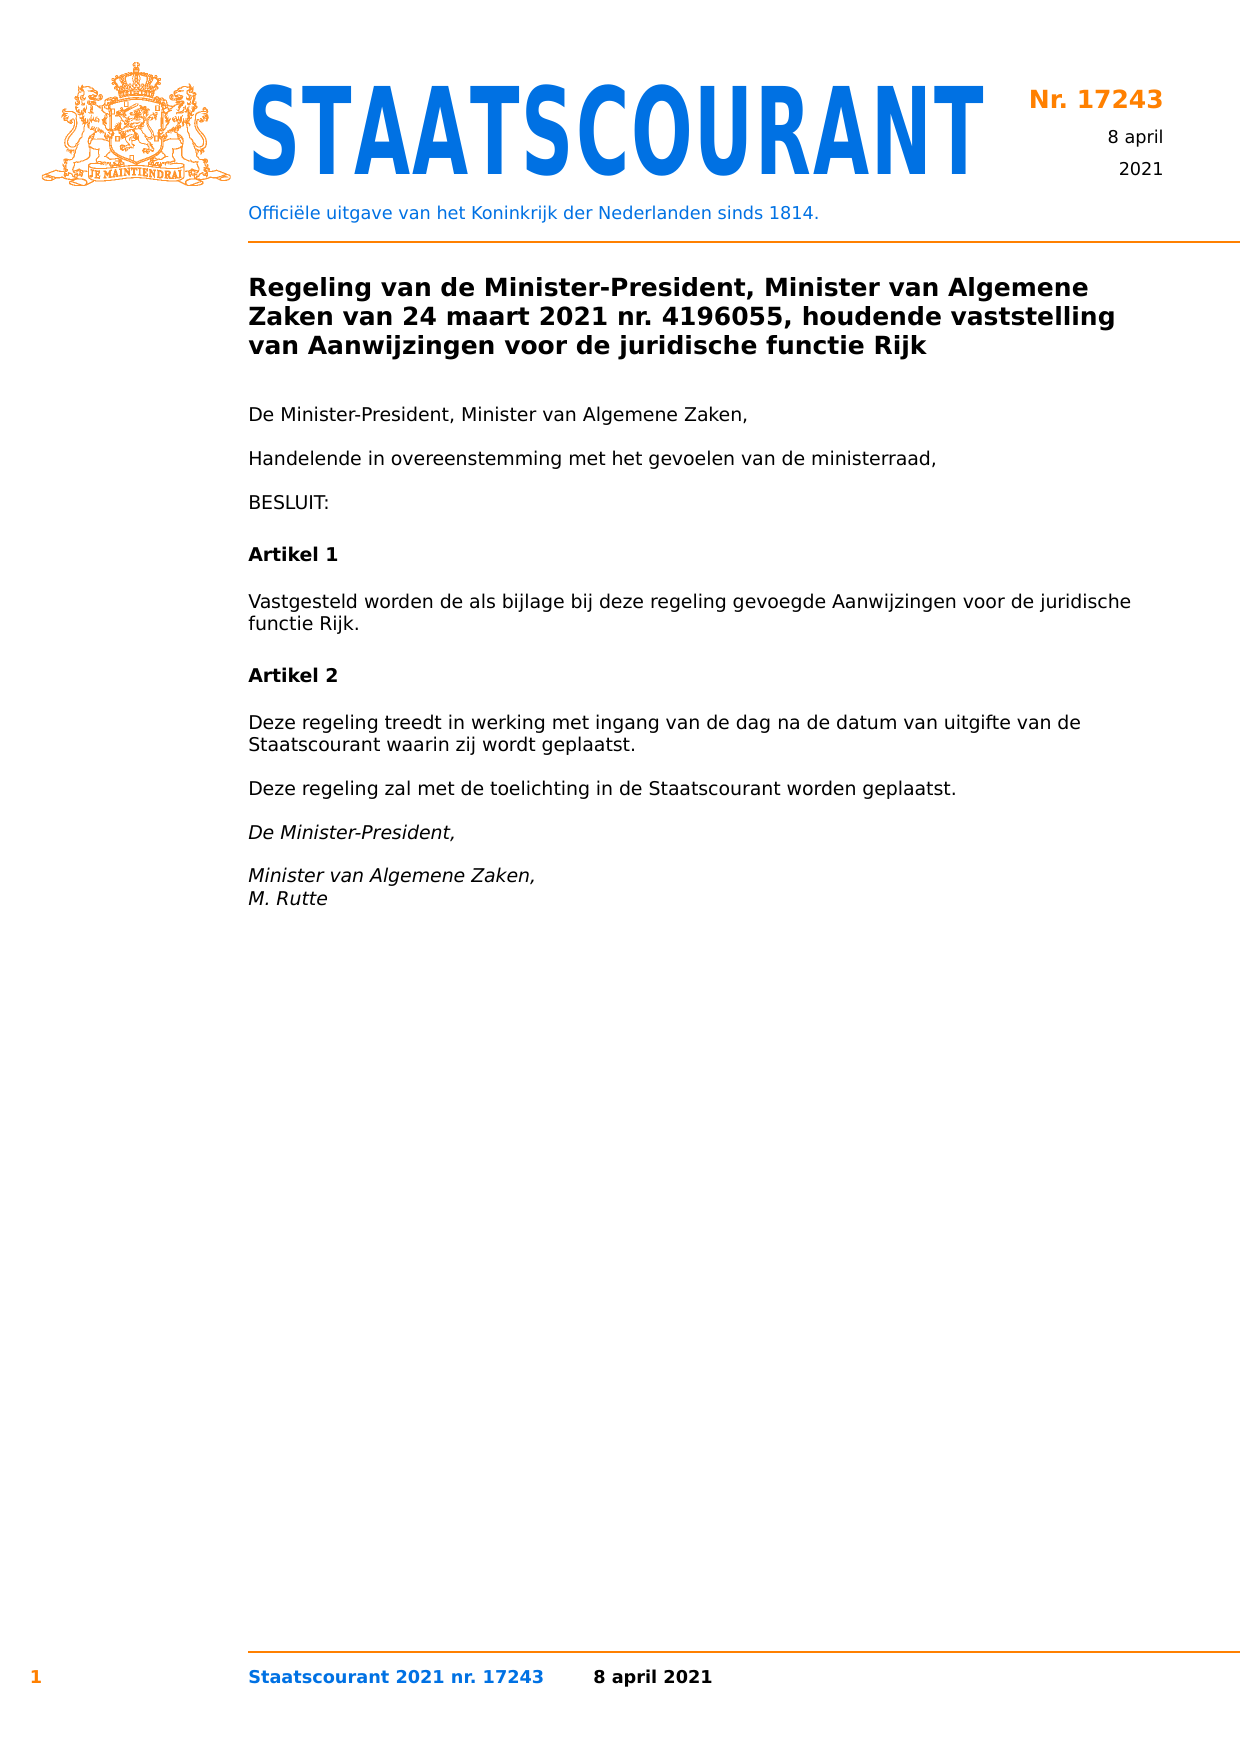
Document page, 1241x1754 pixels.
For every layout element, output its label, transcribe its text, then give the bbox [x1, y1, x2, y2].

text Deze regeling treedt in werking met ingang van de dag na de datum van uitgifte van de Staatscourant waarin zij wordt geplaatst. [248, 712, 1163, 756]
table_cell Officiële uitgave van het Koninkrijk der Nederlanden sinds 1814. [248, 203, 1240, 241]
text Handelende in overeenstemming met het gevoelen van de ministerraad, [248, 448, 1163, 470]
table_cell 2021 [998, 153, 1240, 203]
text Deze regeling zal met de toelichting in de Staatscourant worden geplaatst. [248, 778, 1163, 800]
text BESLUIT: [248, 492, 1163, 514]
text Vastgesteld worden de als bijlage bij deze regeling gevoegde Aanwijzingen voor de juridische functie Rijk. [248, 591, 1163, 635]
table_header STAATSCOURANT [248, 62, 998, 203]
subtitle Regeling van de Minister-President, Minister van Algemene Zaken van 24 maart 2021 nr. 4196055, houdende vaststelling van Aanwijzingen voor de juridische functie Rijk [248, 273, 1163, 361]
table_cell 8 april [998, 121, 1240, 153]
text Minister van Algemene Zaken, M. Rutte [248, 865, 1163, 909]
table_header Nr. 17243 [998, 62, 1240, 121]
subtitle Artikel 2 [248, 665, 1163, 687]
picture [41, 62, 231, 186]
table_header [25, 62, 248, 241]
text De Minister-President, [248, 822, 1163, 843]
text De Minister-President, Minister van Algemene Zaken, [248, 404, 1163, 426]
subtitle Artikel 1 [248, 544, 1163, 566]
